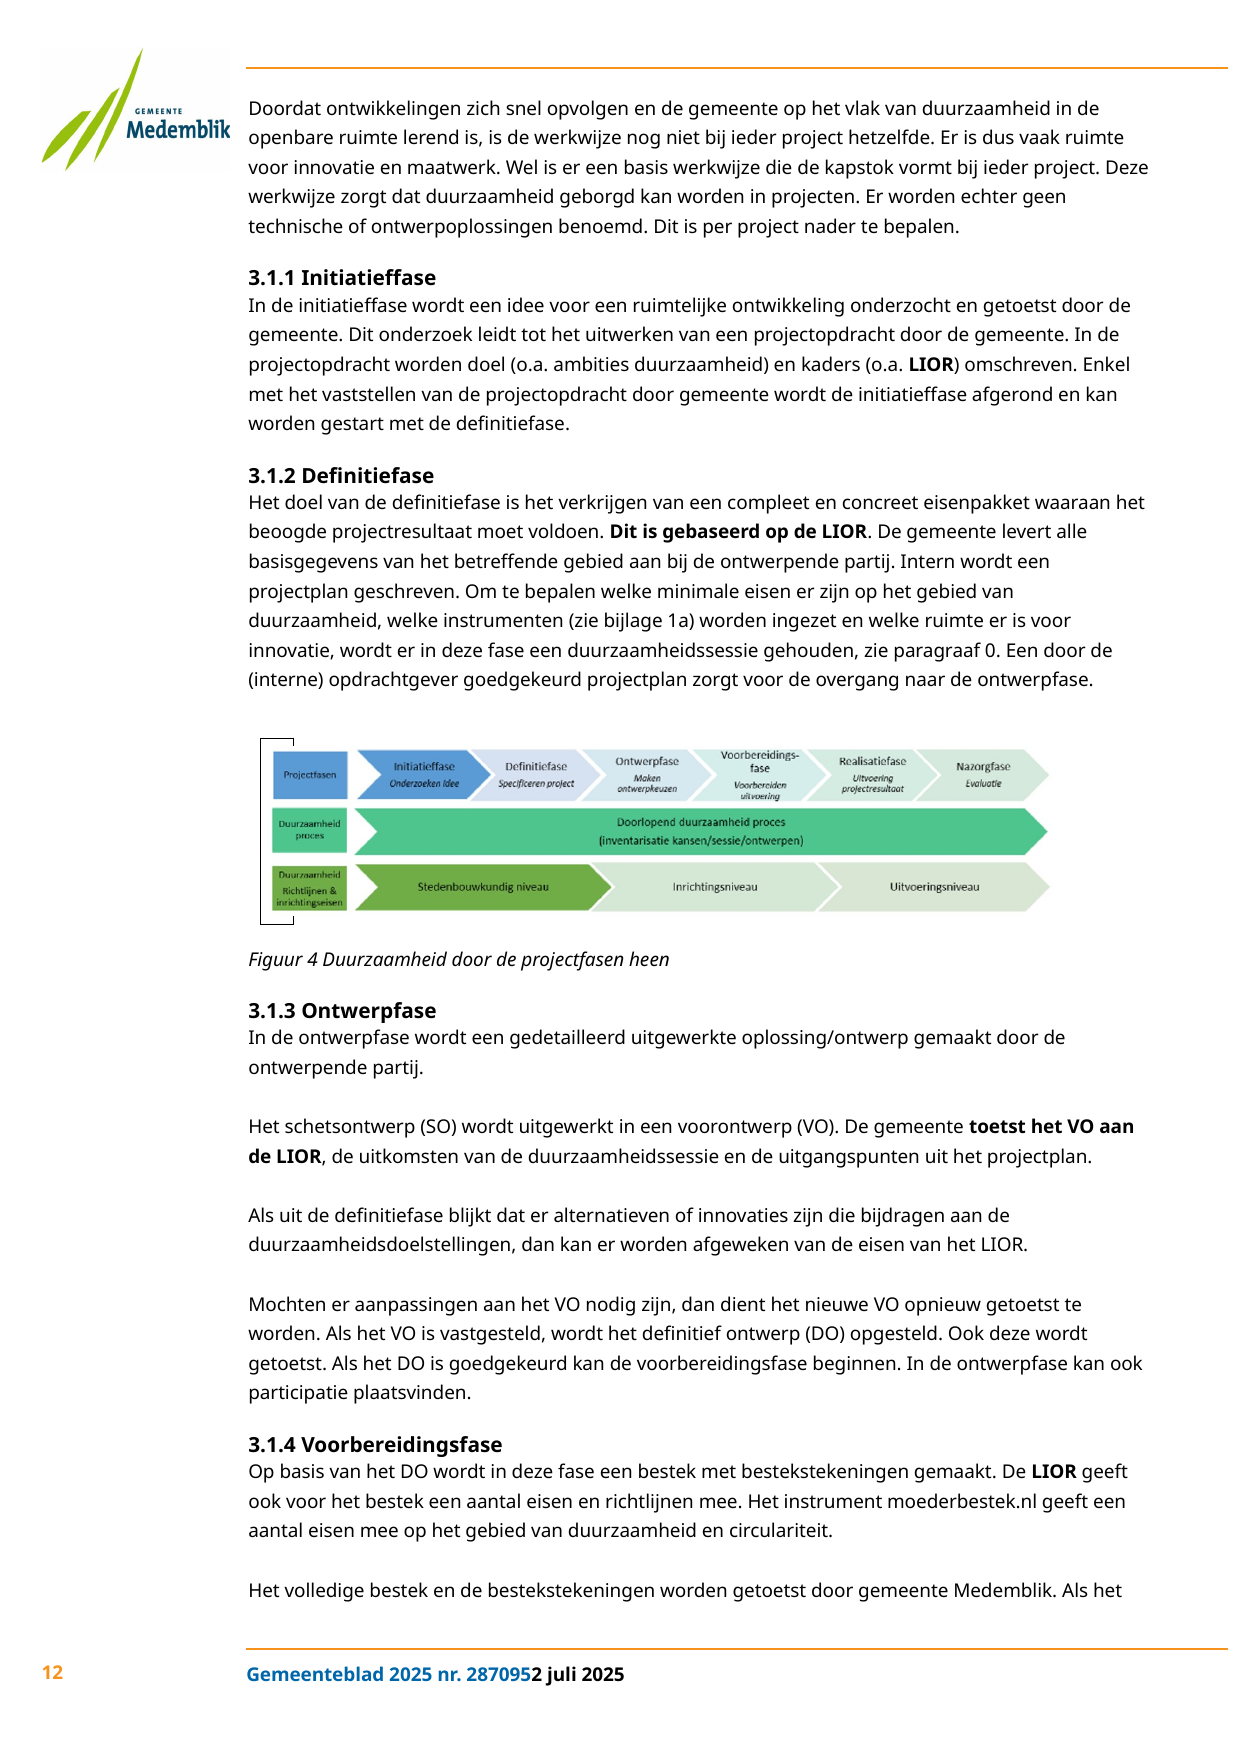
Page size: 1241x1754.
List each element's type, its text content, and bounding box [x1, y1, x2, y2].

text Doordat ontwikkelingen zich snel opvolgen en de gemeente op het vlak van duurzaamheid in de openbare ruimte lerend is, is de werkwijze nog niet bij ieder project hetzelfde. Er is dus vaak ruimte voor innovatie en maatwerk. Wel is er een basis werkwijze die de kapstok vormt bij ieder project. Deze werkwijze zorgt dat duurzaamheid geborgd kan worden in projecten. Er worden echter geen technische of ontwerpoplossingen benoemd. Dit is per project nader te bepalen. [248, 95, 1152, 239]
text Mochten er aanpassingen aan het VO nodig zijn, dan dient het nieuwe VO opnieuw getoetst te worden. Als het VO is vastgesteld, wordt het definitief ontwerp (DO) opgesteld. Ook deze wordt getoetst. Als het DO is goedgekeurd kan de voorbereidingsfase beginnen. In de ontwerpfase kan ook participatie plaatsvinden. [248, 1291, 1152, 1405]
text Als uit de definitiefase blijkt dat er alternatieven of innovaties zijn die bijdragen aan de duurzaamheidsdoelstellingen, dan kan er worden afgeweken van de eisen van het LIOR. [248, 1202, 1152, 1257]
picture [268, 746, 1173, 916]
text Het volledige bestek en de bestekstekeningen worden getoetst door gemeente Medemblik. Als het [248, 1577, 1152, 1602]
text 3.1.1 Initiatieffase [248, 263, 1152, 292]
text 3.1.4 Voorbereidingsfase [248, 1430, 1152, 1458]
text Figuur 4 Duurzaamheid door de projectfasen heen [248, 946, 1152, 971]
text In de ontwerpfase wordt een gedetailleerd uitgewerkte oplossing/ontwerp gemaakt door de ontwerpende partij. [248, 1024, 1152, 1080]
text Het doel van de definitiefase is het verkrijgen van een compleet en concreet eisenpakket waaraan het beoogde projectresultaat moet voldoen. Dit is gebaseerd op de LIOR. De gemeente levert alle basisgegevens van het betreffende gebied aan bij de ontwerpende partij. Intern wordt een projectplan geschreven. Om te bepalen welke minimale eisen er zijn op het gebied van duurzaamheid, welke instrumenten (zie bijlage 1a) worden ingezet en welke ruimte er is voor innovatie, wordt er in deze fase een duurzaamheidssessie gehouden, zie paragraaf 0. Een door de (interne) opdrachtgever goedgekeurd projectplan zorgt voor de overgang naar de ontwerpfase. [248, 489, 1152, 692]
text 3.1.3 Ontwerpfase [248, 996, 1152, 1024]
picture [41, 47, 231, 172]
text Het schetsontwerp (SO) wordt uitgewerkt in een voorontwerp (VO). De gemeente toetst het VO aan de LIOR, de uitkomsten van de duurzaamheidssessie en de uitgangspunten uit het projectplan. [248, 1113, 1152, 1169]
text In de initiatieffase wordt een idee voor een ruimtelijke ontwikkeling onderzocht en getoetst door de gemeente. Dit onderzoek leidt tot het uitwerken van een projectopdracht door de gemeente. In de projectopdracht worden doel (o.a. ambities duurzaamheid) en kaders (o.a. LIOR) omschreven. Enkel met het vaststellen van de projectopdracht door gemeente wordt de initiatieffase afgerond en kan worden gestart met de definitiefase. [248, 292, 1152, 436]
text 3.1.2 Definitiefase [248, 461, 1152, 489]
text Op basis van het DO wordt in deze fase een bestek met bestekstekeningen gemaakt. De LIOR geeft ook voor het bestek een aantal eisen en richtlijnen mee. Het instrument moederbestek.nl geeft een aantal eisen mee op het gebied van duurzaamheid en circulariteit. [248, 1458, 1152, 1543]
